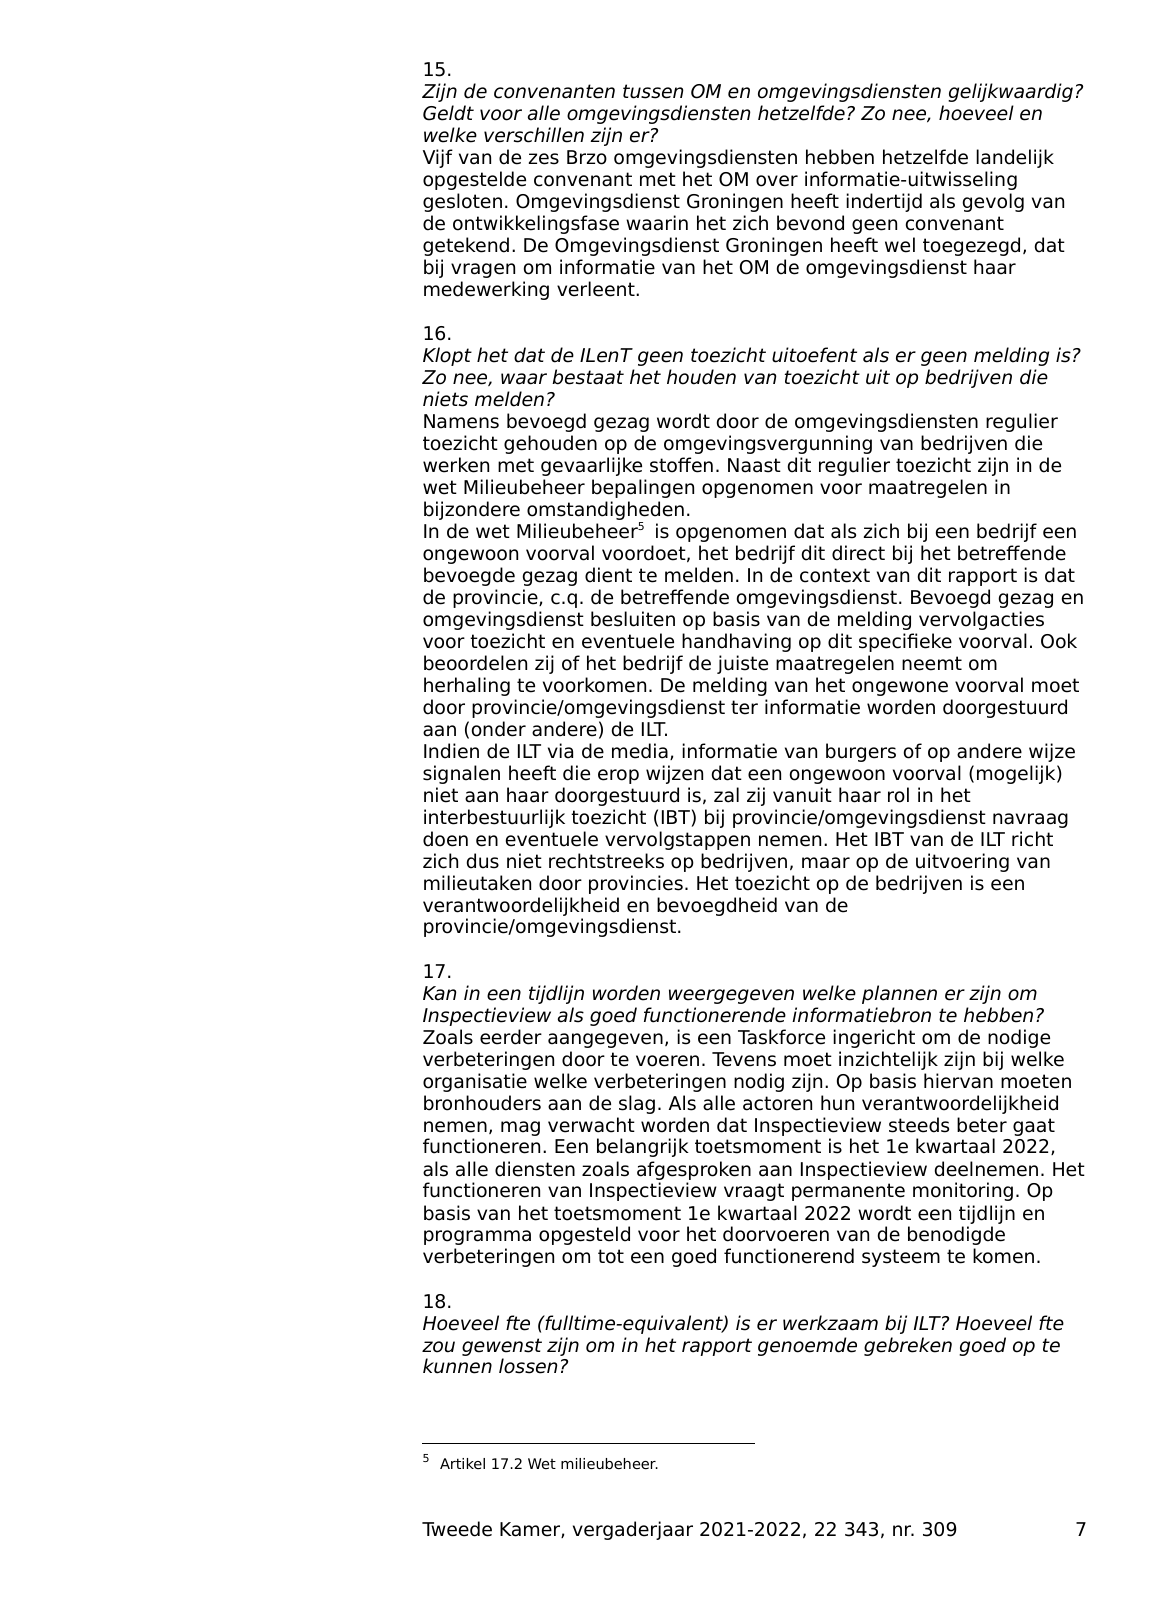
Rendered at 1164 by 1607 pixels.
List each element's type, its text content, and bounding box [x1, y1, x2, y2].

text Hoeveel fte (fulltime-equivalent) is er werkzaam bij ILT? Hoeveel fte zou gewenst zijn om in het rapport genoemde gebreken goed op te kunnen lossen? [422, 1312, 1087, 1378]
text Namens bevoegd gezag wordt door de omgevingsdiensten regulier toezicht gehouden op de omgevingsvergunning van bedrijven die werken met gevaarlijke stoffen. Naast dit regulier toezicht zijn in de wet Milieubeheer bepalingen opgenomen voor maatregelen in bijzondere omstandigheden. [422, 411, 1087, 521]
text 16. [422, 323, 1087, 345]
text Zoals eerder aangegeven, is een Taskforce ingericht om de nodige verbeteringen door te voeren. Tevens moet inzichtelijk zijn bij welke organisatie welke verbeteringen nodig zijn. Op basis hiervan moeten bronhouders aan de slag. Als alle actoren hun verantwoordelijkheid nemen, mag verwacht worden dat Inspectieview steeds beter gaat functioneren. Een belangrijk toetsmoment is het 1e kwartaal 2022, als alle diensten zoals afgesproken aan Inspectieview deelnemen. Het functioneren van Inspectieview vraagt permanente monitoring. Op basis van het toetsmoment 1e kwartaal 2022 wordt een tijdlijn en programma opgesteld voor het doorvoeren van de benodigde verbeteringen om tot een goed functionerend systeem te komen. [422, 1027, 1087, 1268]
text 18. [422, 1291, 1087, 1312]
text 17. [422, 961, 1087, 983]
text In de wet Milieubeheer is opgenomen dat als zich bij een bedrijf een ongewoon voorval voordoet, het bedrijf dit direct bij het betreffende bevoegde gezag dient te melden. In de context van dit rapport is dat de provincie, c.q. de betreffende omgevingsdienst. Bevoegd gezag en omgevingsdienst besluiten op basis van de melding vervolgacties voor toezicht en eventuele handhaving op dit specifieke voorval. Ook beoordelen zij of het bedrijf de juiste maatregelen neemt om herhaling te voorkomen. De melding van het ongewone voorval moet door provincie/omgevingsdienst ter informatie worden doorgestuurd aan (onder andere) de ILT. [422, 521, 1087, 741]
text 15. [422, 59, 1087, 81]
text Zijn de convenanten tussen OM en omgevingsdiensten gelijkwaardig? Geldt voor alle omgevingsdiensten hetzelfde? Zo nee, hoeveel en welke verschillen zijn er? [422, 81, 1087, 147]
text Artikel 17.2 Wet milieubeheer. [422, 1452, 1087, 1474]
text Kan in een tijdlijn worden weergegeven welke plannen er zijn om Inspectieview als goed functionerende informatiebron te hebben? [422, 983, 1087, 1027]
text Vijf van de zes Brzo omgevingsdiensten hebben hetzelfde landelijk opgestelde convenant met het OM over informatie-uitwisseling gesloten. Omgevingsdienst Groningen heeft indertijd als gevolg van de ontwikkelingsfase waarin het zich bevond geen convenant getekend. De Omgevingsdienst Groningen heeft wel toegezegd, dat bij vragen om informatie van het OM de omgevingsdienst haar medewerking verleent. [422, 147, 1087, 301]
text Indien de ILT via de media, informatie van burgers of op andere wijze signalen heeft die erop wijzen dat een ongewoon voorval (mogelijk) niet aan haar doorgestuurd is, zal zij vanuit haar rol in het interbestuurlijk toezicht (IBT) bij provincie/omgevingsdienst navraag doen en eventuele vervolgstappen nemen. Het IBT van de ILT richt zich dus niet rechtstreeks op bedrijven, maar op de uitvoering van milieutaken door provincies. Het toezicht op de bedrijven is een verantwoordelijkheid en bevoegdheid van de provincie/omgevingsdienst. [422, 741, 1087, 938]
text Klopt het dat de ILenT geen toezicht uitoefent als er geen melding is? Zo nee, waar bestaat het houden van toezicht uit op bedrijven die niets melden? [422, 345, 1087, 411]
